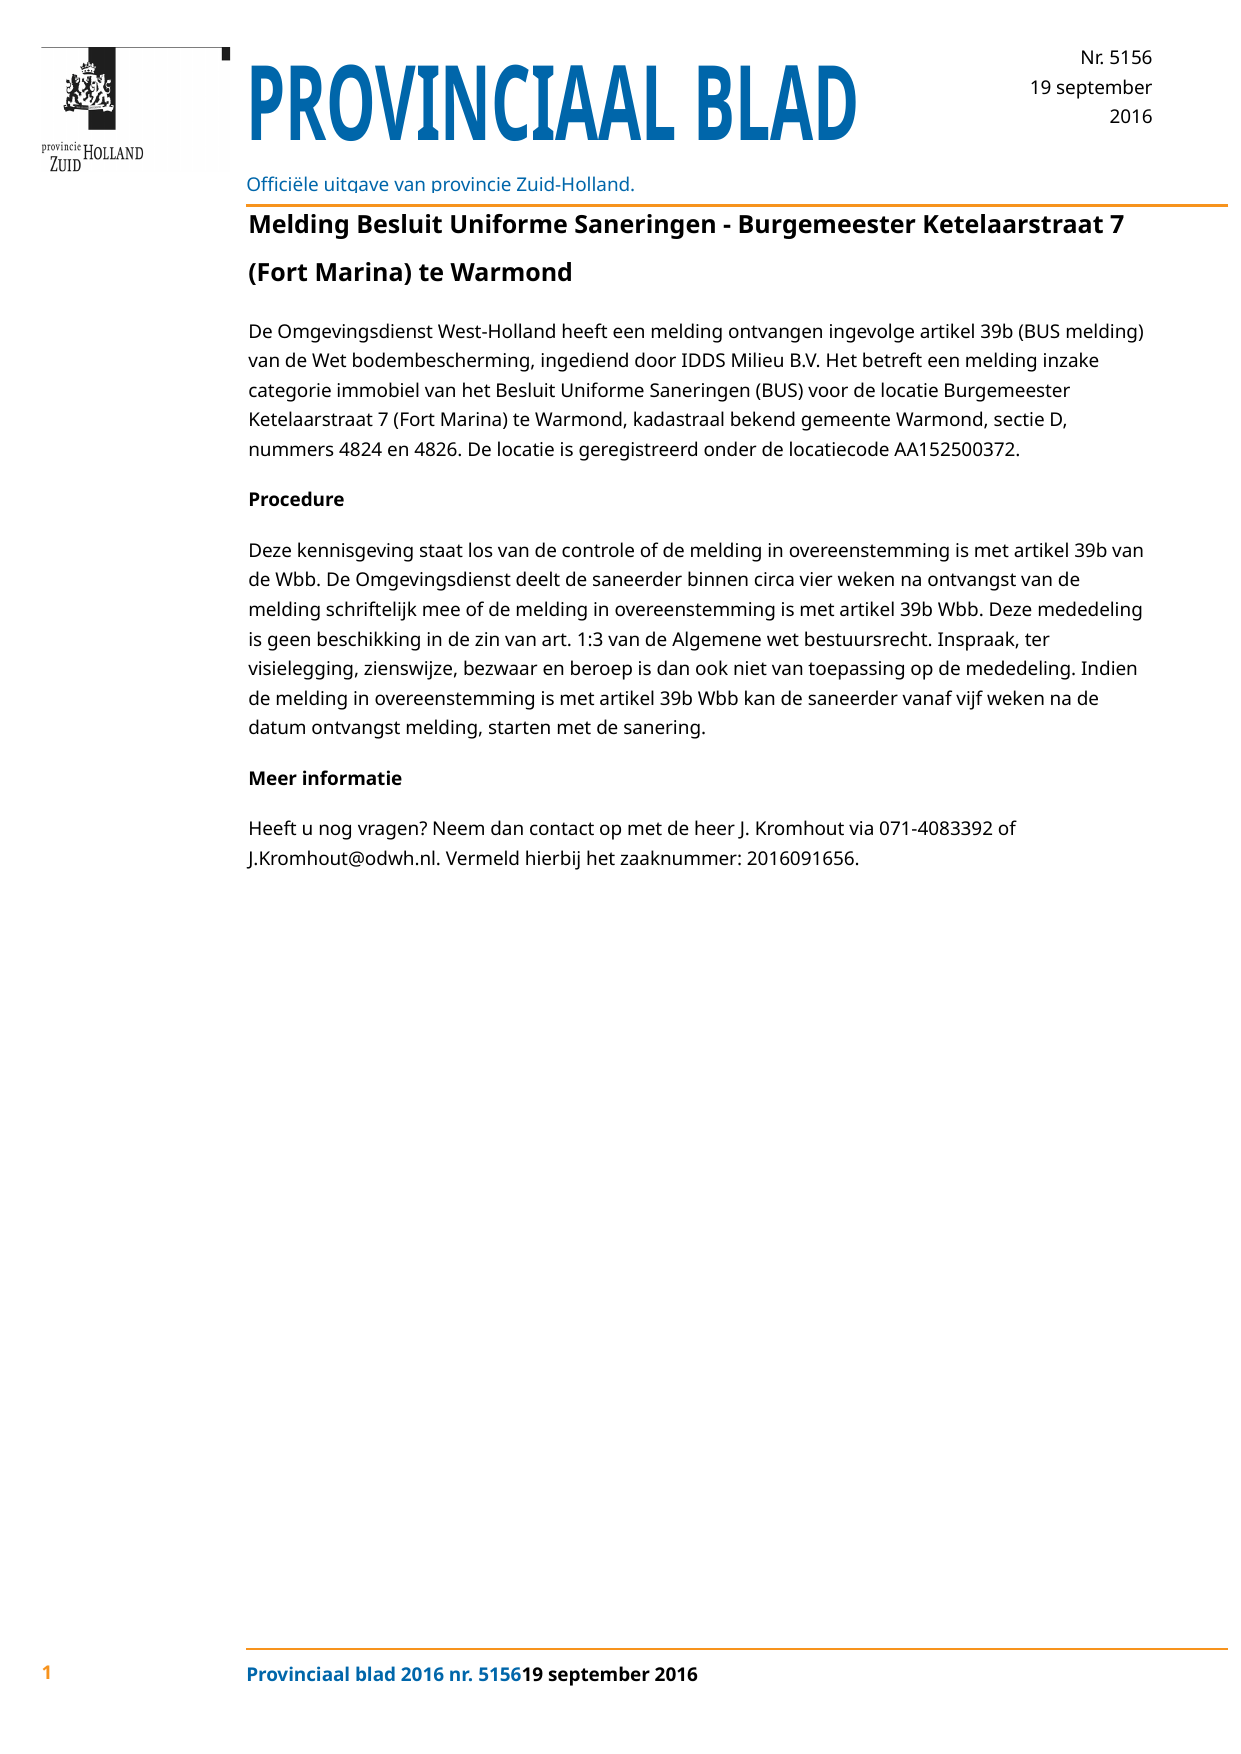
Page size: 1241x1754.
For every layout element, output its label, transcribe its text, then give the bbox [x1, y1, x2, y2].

text Procedure [248, 487, 1152, 512]
text Deze kennisgeving staat los van de controle of de melding in overeenstemming is met artikel 39b van de Wbb. De Omgevingsdienst deelt de saneerder binnen circa vier weken na ontvangst van de melding schriftelijk mee of de melding in overeenstemming is met artikel 39b Wbb. Deze mededeling is geen beschikking in de zin van art. 1:3 van de Algemene wet bestuursrecht. Inspraak, ter visielegging, zienswijze, bezwaar en beroep is dan ook niet van toepassing op de mededeling. Indien de melding in overeenstemming is met artikel 39b Wbb kan de saneerder vanaf vijf weken na de datum ontvangst melding, starten met de sanering. [248, 537, 1152, 740]
text Melding Besluit Uniforme Saneringen - Burgemeester Ketelaarstraat 7 (Fort Marina) te Warmond [248, 207, 1152, 288]
picture [41, 47, 231, 172]
text De Omgevingsdienst West-Holland heeft een melding ontvangen ingevolge artikel 39b (BUS melding) van de Wet bodembescherming, ingediend door IDDS Milieu B.V. Het betreft een melding inzake categorie immobiel van het Besluit Uniforme Saneringen (BUS) voor de locatie Burgemeester Ketelaarstraat 7 (Fort Marina) te Warmond, kadastraal bekend gemeente Warmond, sectie D, nummers 4824 en 4826. De locatie is geregistreerd onder de locatiecode AA152500372. [248, 318, 1152, 462]
text Meer informatie [248, 765, 1152, 791]
text Heeft u nog vragen? Neem dan contact op met de heer J. Kromhout via 071-4083392 of J.Kromhout@odwh.nl. Vermeld hierbij het zaaknummer: 2016091656. [248, 815, 1152, 871]
